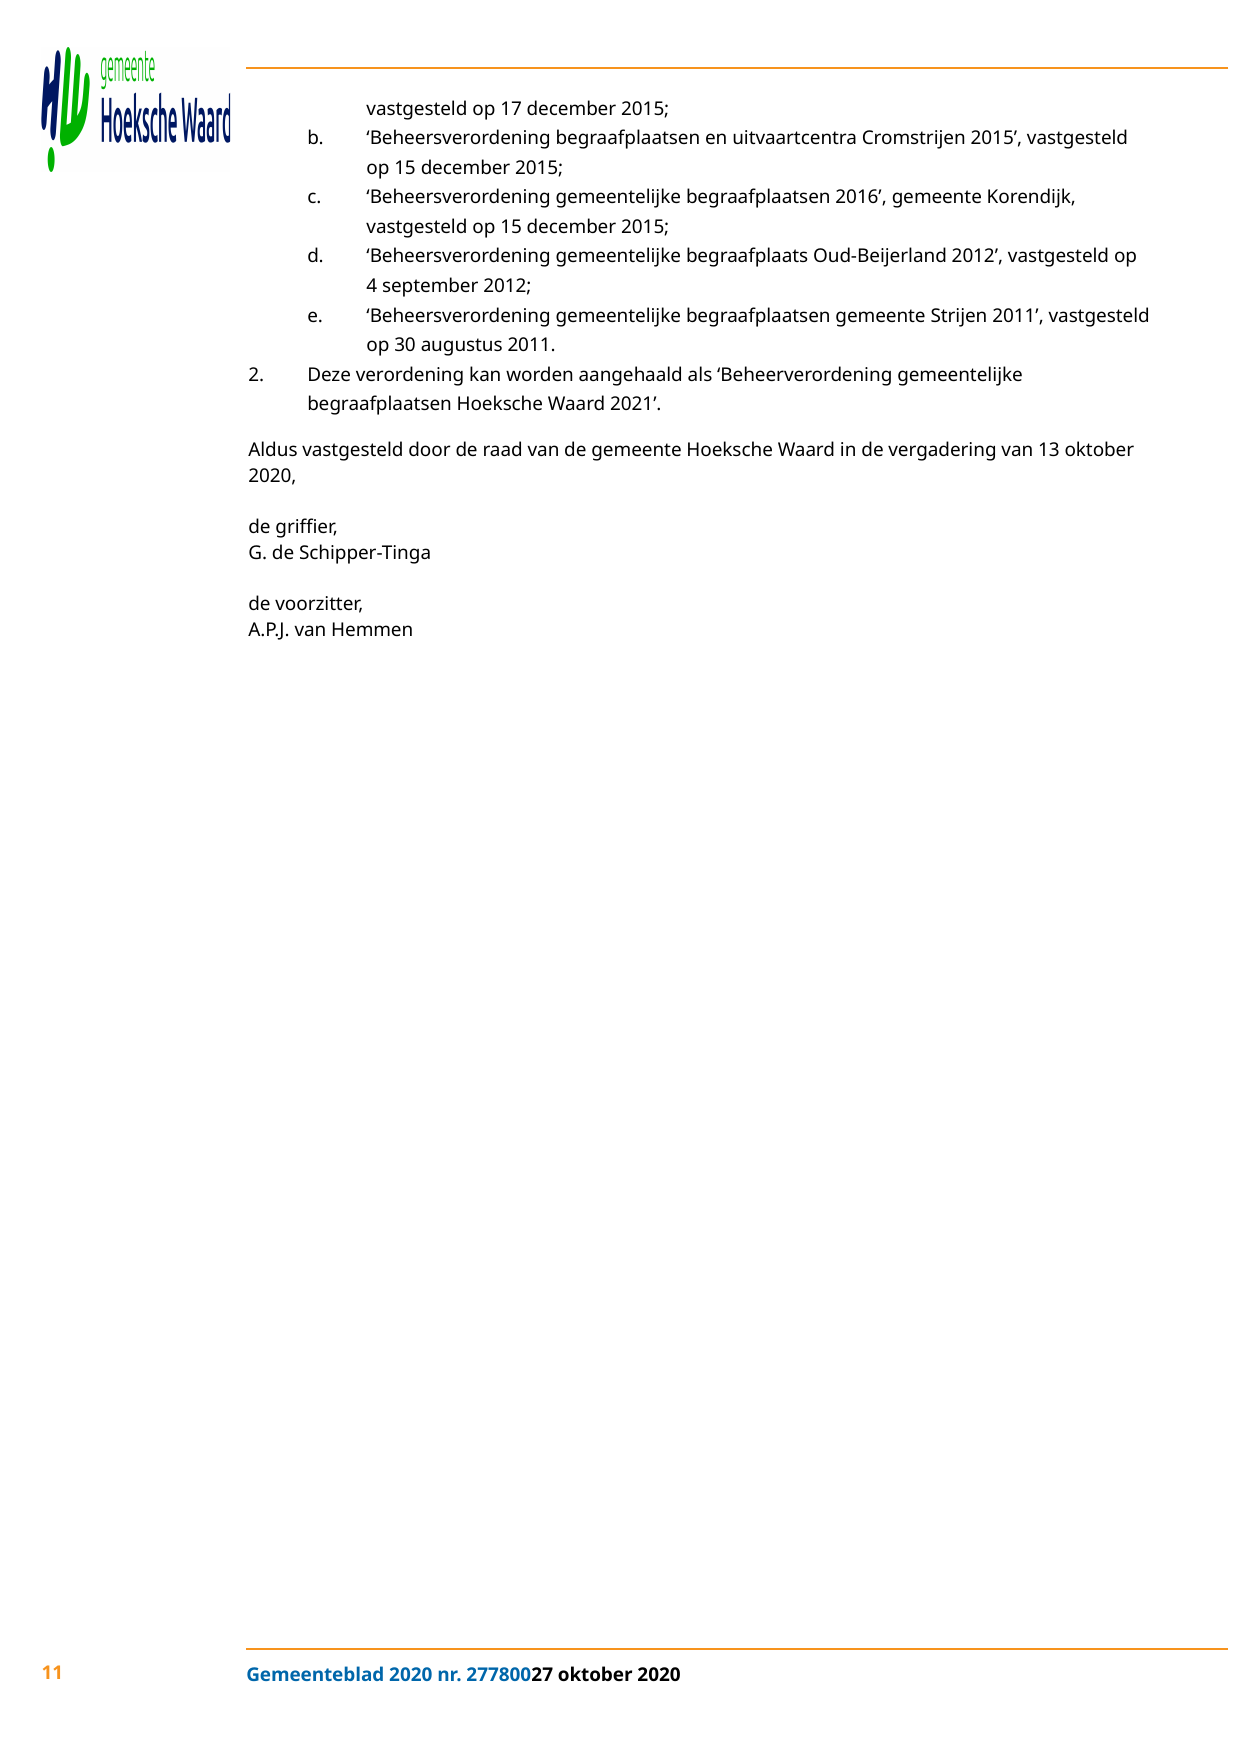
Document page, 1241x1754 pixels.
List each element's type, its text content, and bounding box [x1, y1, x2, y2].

list ‘Beheersverordening gemeentelijke begraafplaatsen 2016’, gemeente Korendijk, vastgesteld op 15 december 2015; [307, 183, 1152, 239]
picture [41, 47, 231, 172]
text G. de Schipper-Tinga [248, 539, 1152, 565]
text de voorzitter, [248, 591, 1152, 616]
list ‘Beheersverordening gemeentelijke begraafplaats Oud-Beijerland 2012’, vastgesteld op 4 september 2012; [307, 243, 1152, 298]
list Deze verordening kan worden aangehaald als ‘Beheerverordening gemeentelijke begraafplaatsen Hoeksche Waard 2021’. [248, 361, 1152, 416]
text de griffier, [248, 513, 1152, 539]
list ‘Beheersverordening gemeentelijke begraafplaatsen gemeente Strijen 2011’, vastgesteld op 30 augustus 2011. [307, 302, 1152, 357]
list ‘Beheersverordening begraafplaatsen en uitvaartcentra Cromstrijen 2015’, vastgesteld op 15 december 2015; [307, 124, 1152, 180]
text Aldus vastgesteld door de raad van de gemeente Hoeksche Waard in de vergadering van 13 oktober 2020, [248, 436, 1152, 488]
list vastgesteld op 17 december 2015; [307, 95, 1152, 121]
text A.P.J. van Hemmen [248, 616, 1152, 642]
